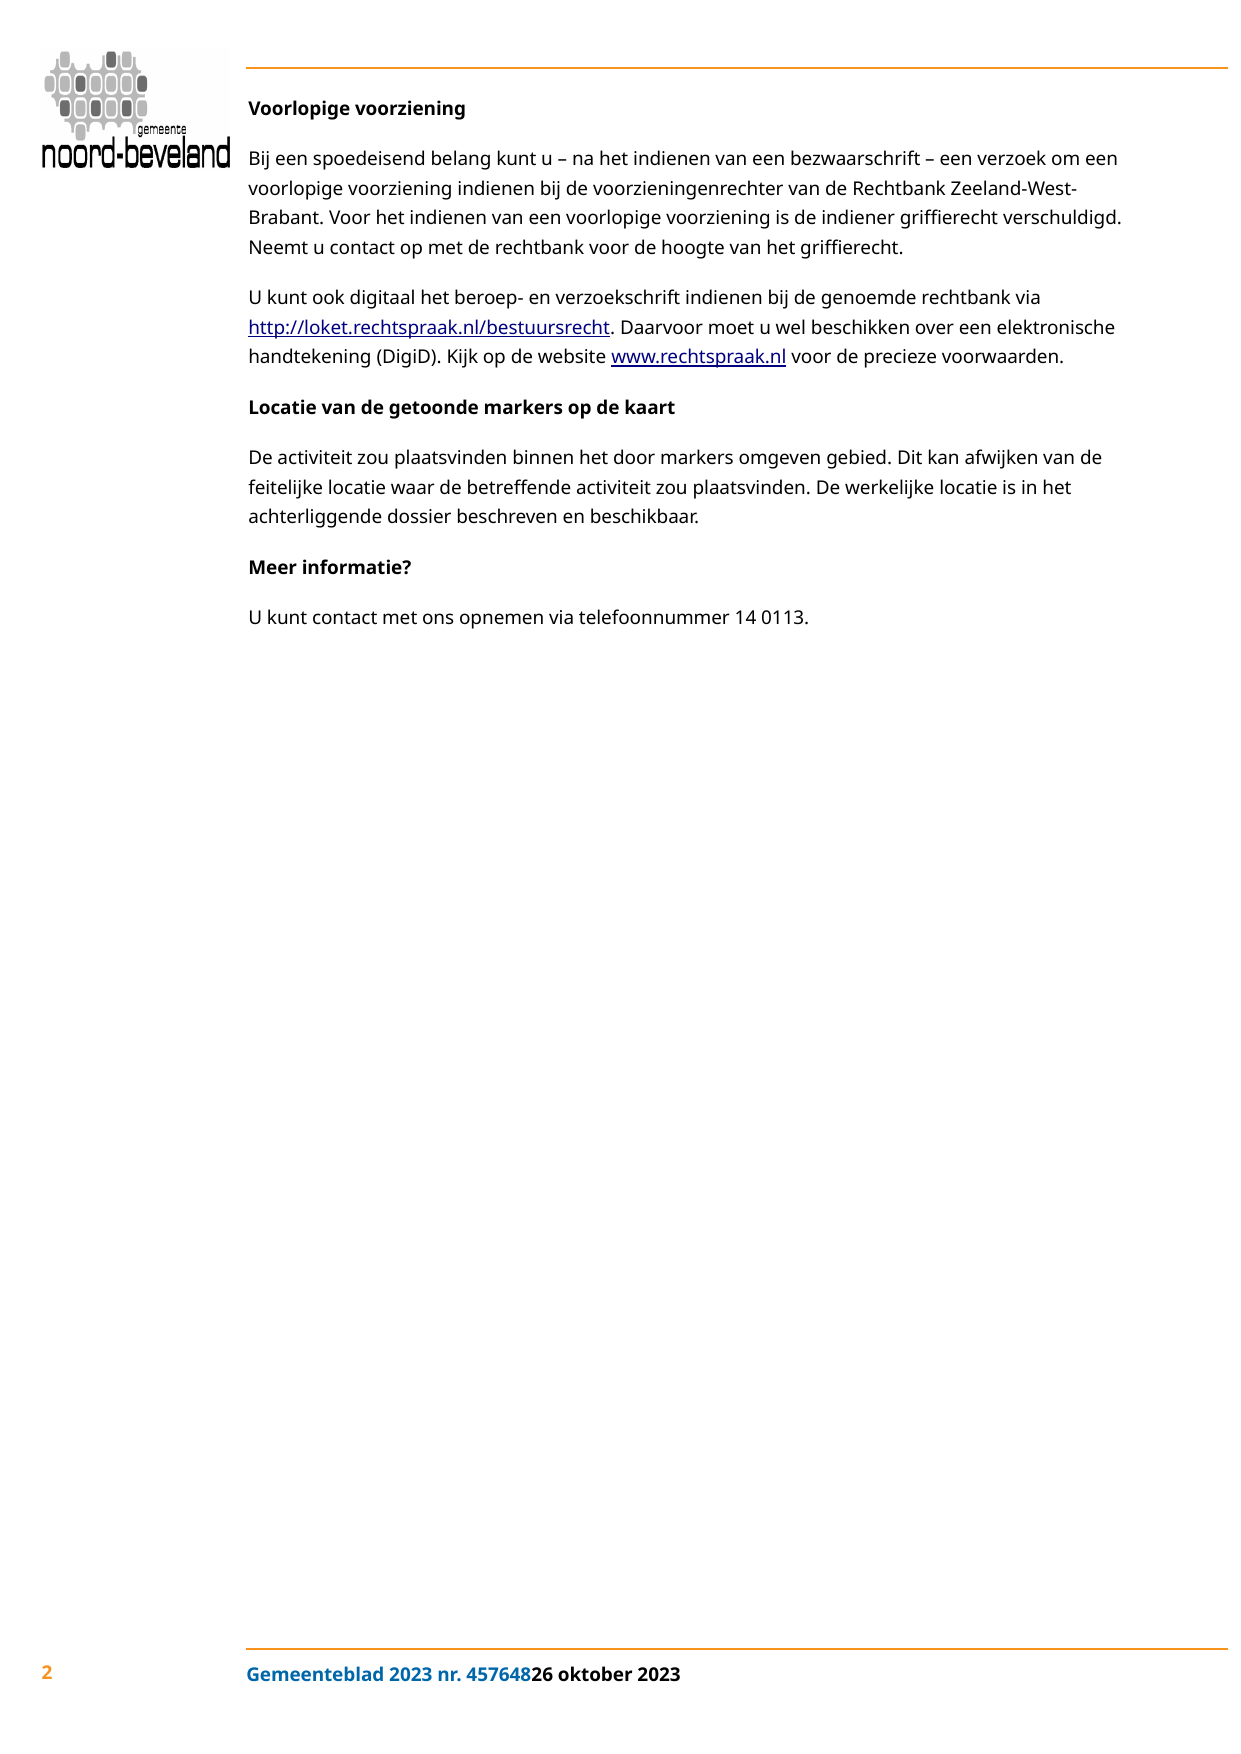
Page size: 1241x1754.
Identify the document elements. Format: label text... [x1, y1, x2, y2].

text Bij een spoedeisend belang kunt u – na het indienen van een bezwaarschrift – een verzoek om een voorlopige voorziening indienen bij de voorzieningenrechter van de Rechtbank Zeeland-West-Brabant. Voor het indienen van een voorlopige voorziening is de indiener griffierecht verschuldigd. Neemt u contact op met de rechtbank voor de hoogte van het griffierecht. [248, 145, 1152, 260]
text Meer informatie? [248, 554, 1152, 580]
text Locatie van de getoonde markers op de kaart [248, 394, 1152, 420]
text Voorlopige voorziening [248, 95, 1152, 121]
text U kunt contact met ons opnemen via telefoonnummer 14 0113. [248, 604, 1152, 630]
text U kunt ook digitaal het beroep- en verzoekschrift indienen bij de genoemde rechtbank via http://loket.rechtspraak.nl/bestuursrecht. Daarvoor moet u wel beschikken over een elektronische handtekening (DigiD). Kijk op de website www.rechtspraak.nl voor de precieze voorwaarden. [248, 284, 1152, 369]
text De activiteit zou plaatsvinden binnen het door markers omgeven gebied. Dit kan afwijken van de feitelijke locatie waar de betreffende activiteit zou plaatsvinden. De werkelijke locatie is in het achterliggende dossier beschreven en beschikbaar. [248, 444, 1152, 529]
picture [41, 47, 231, 172]
